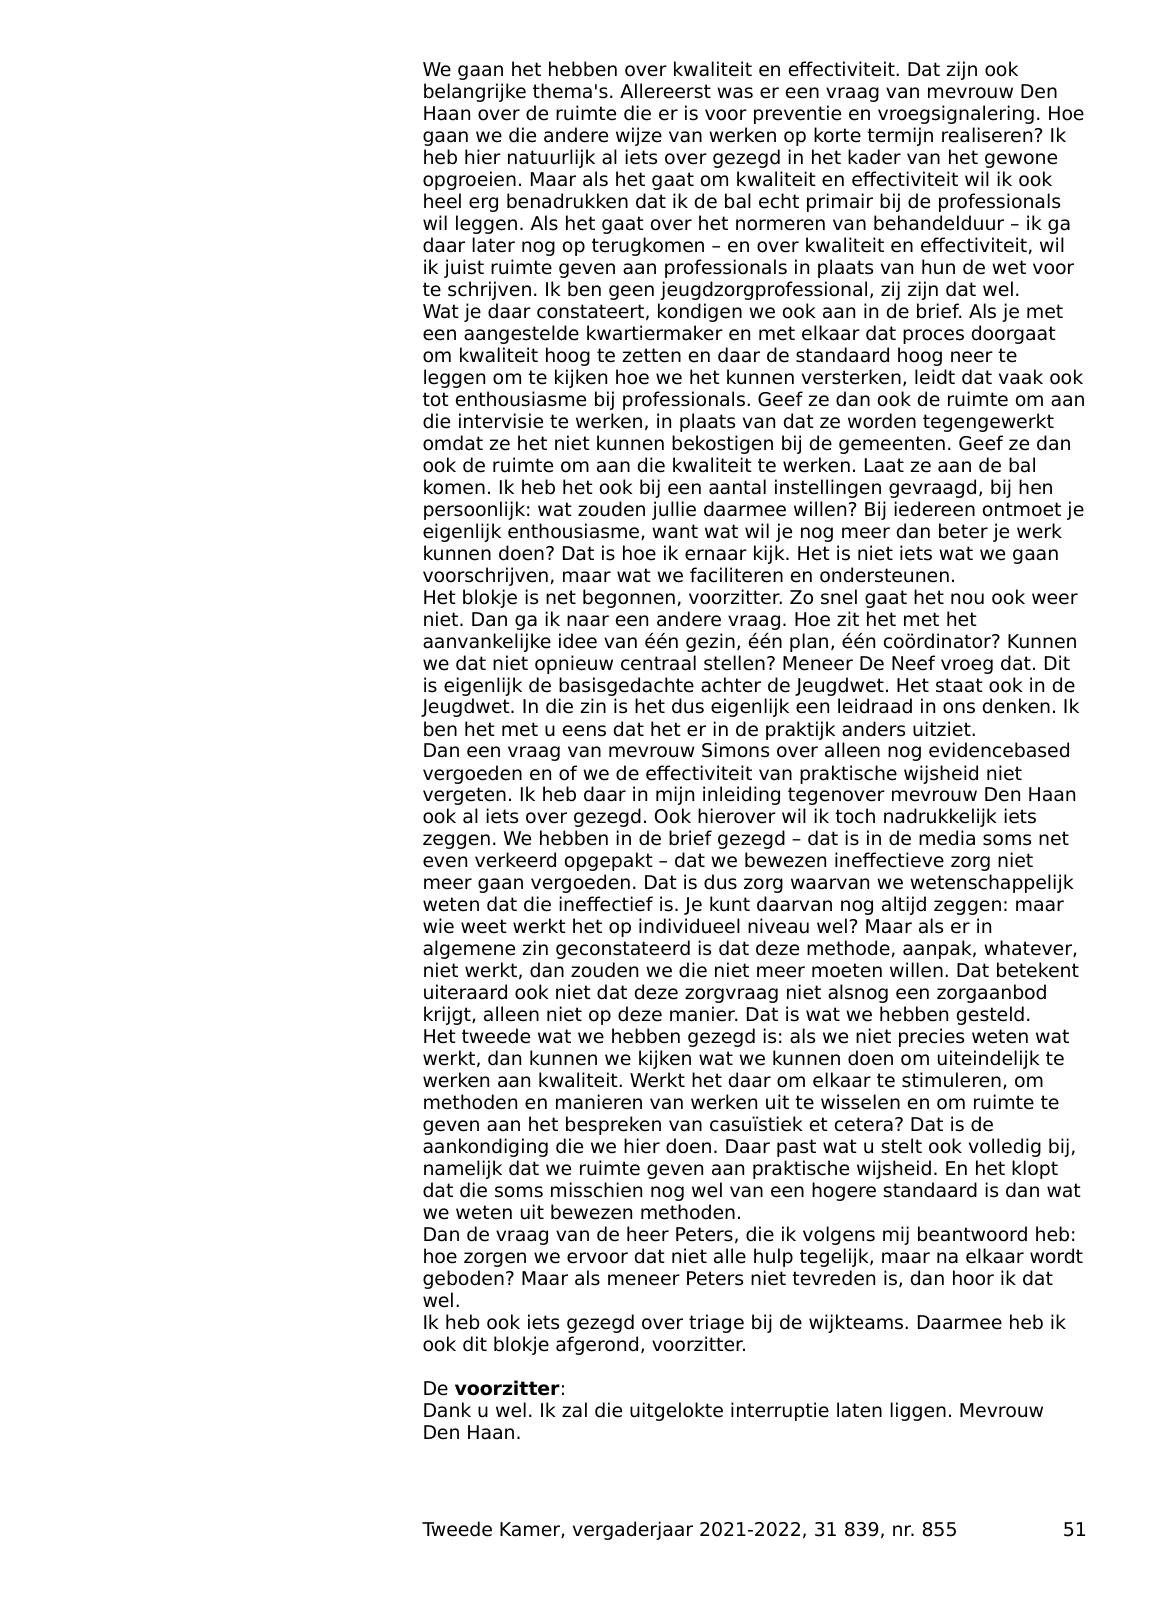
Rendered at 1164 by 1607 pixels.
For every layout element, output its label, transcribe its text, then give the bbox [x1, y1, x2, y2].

text Het tweede wat we hebben gezegd is: als we niet precies weten wat werkt, dan kunnen we kijken wat we kunnen doen om uiteindelijk te werken aan kwaliteit. Werkt het daar om elkaar te stimuleren, om methoden en manieren van werken uit te wisselen en om ruimte te geven aan het bespreken van casuïstiek et cetera? Dat is de aankondiging die we hier doen. Daar past wat u stelt ook volledig bij, namelijk dat we ruimte geven aan praktische wijsheid. En het klopt dat die soms misschien nog wel van een hogere standaard is dan wat we weten uit bewezen methoden. [422, 1026, 1087, 1224]
text Dan de vraag van de heer Peters, die ik volgens mij beantwoord heb: hoe zorgen we ervoor dat niet alle hulp tegelijk, maar na elkaar wordt geboden? Maar als meneer Peters niet tevreden is, dan hoor ik dat wel. [422, 1224, 1087, 1312]
text De voorzitter: [422, 1378, 1087, 1400]
text We gaan het hebben over kwaliteit en effectiviteit. Dat zijn ook belangrijke thema's. Allereerst was er een vraag van mevrouw Den Haan over de ruimte die er is voor preventie en vroegsignalering. Hoe gaan we die andere wijze van werken op korte termijn realiseren? Ik heb hier natuurlijk al iets over gezegd in het kader van het gewone opgroeien. Maar als het gaat om kwaliteit en effectiviteit wil ik ook heel erg benadrukken dat ik de bal echt primair bij de professionals wil leggen. Als het gaat over het normeren van behandelduur – ik ga daar later nog op terugkomen – en over kwaliteit en effectiviteit, wil ik juist ruimte geven aan professionals in plaats van hun de wet voor te schrijven. Ik ben geen jeugdzorgprofessional, zij zijn dat wel. [422, 59, 1087, 301]
text Ik heb ook iets gezegd over triage bij de wijkteams. Daarmee heb ik ook dit blokje afgerond, voorzitter. [422, 1312, 1087, 1356]
text Dan een vraag van mevrouw Simons over alleen nog evidencebased vergoeden en of we de effectiviteit van praktische wijsheid niet vergeten. Ik heb daar in mijn inleiding tegenover mevrouw Den Haan ook al iets over gezegd. Ook hierover wil ik toch nadrukkelijk iets zeggen. We hebben in de brief gezegd – dat is in de media soms net even verkeerd opgepakt – dat we bewezen ineffectieve zorg niet meer gaan vergoeden. Dat is dus zorg waarvan we wetenschappelijk weten dat die ineffectief is. Je kunt daarvan nog altijd zeggen: maar wie weet werkt het op individueel niveau wel? Maar als er in algemene zin geconstateerd is dat deze methode, aanpak, whatever, niet werkt, dan zouden we die niet meer moeten willen. Dat betekent uiteraard ook niet dat deze zorgvraag niet alsnog een zorgaanbod krijgt, alleen niet op deze manier. Dat is wat we hebben gesteld. [422, 740, 1087, 1026]
text Dank u wel. Ik zal die uitgelokte interruptie laten liggen. Mevrouw Den Haan. [422, 1400, 1087, 1444]
text Wat je daar constateert, kondigen we ook aan in de brief. Als je met een aangestelde kwartiermaker en met elkaar dat proces doorgaat om kwaliteit hoog te zetten en daar de standaard hoog neer te leggen om te kijken hoe we het kunnen versterken, leidt dat vaak ook tot enthousiasme bij professionals. Geef ze dan ook de ruimte om aan die intervisie te werken, in plaats van dat ze worden tegengewerkt omdat ze het niet kunnen bekostigen bij de gemeenten. Geef ze dan ook de ruimte om aan die kwaliteit te werken. Laat ze aan de bal komen. Ik heb het ook bij een aantal instellingen gevraagd, bij hen persoonlijk: wat zouden jullie daarmee willen? Bij iedereen ontmoet je eigenlijk enthousiasme, want wat wil je nog meer dan beter je werk kunnen doen? Dat is hoe ik ernaar kijk. Het is niet iets wat we gaan voorschrijven, maar wat we faciliteren en ondersteunen. [422, 301, 1087, 587]
text Het blokje is net begonnen, voorzitter. Zo snel gaat het nou ook weer niet. Dan ga ik naar een andere vraag. Hoe zit het met het aanvankelijke idee van één gezin, één plan, één coördinator? Kunnen we dat niet opnieuw centraal stellen? Meneer De Neef vroeg dat. Dit is eigenlijk de basisgedachte achter de Jeugdwet. Het staat ook in de Jeugdwet. In die zin is het dus eigenlijk een leidraad in ons denken. Ik ben het met u eens dat het er in de praktijk anders uitziet. [422, 587, 1087, 740]
